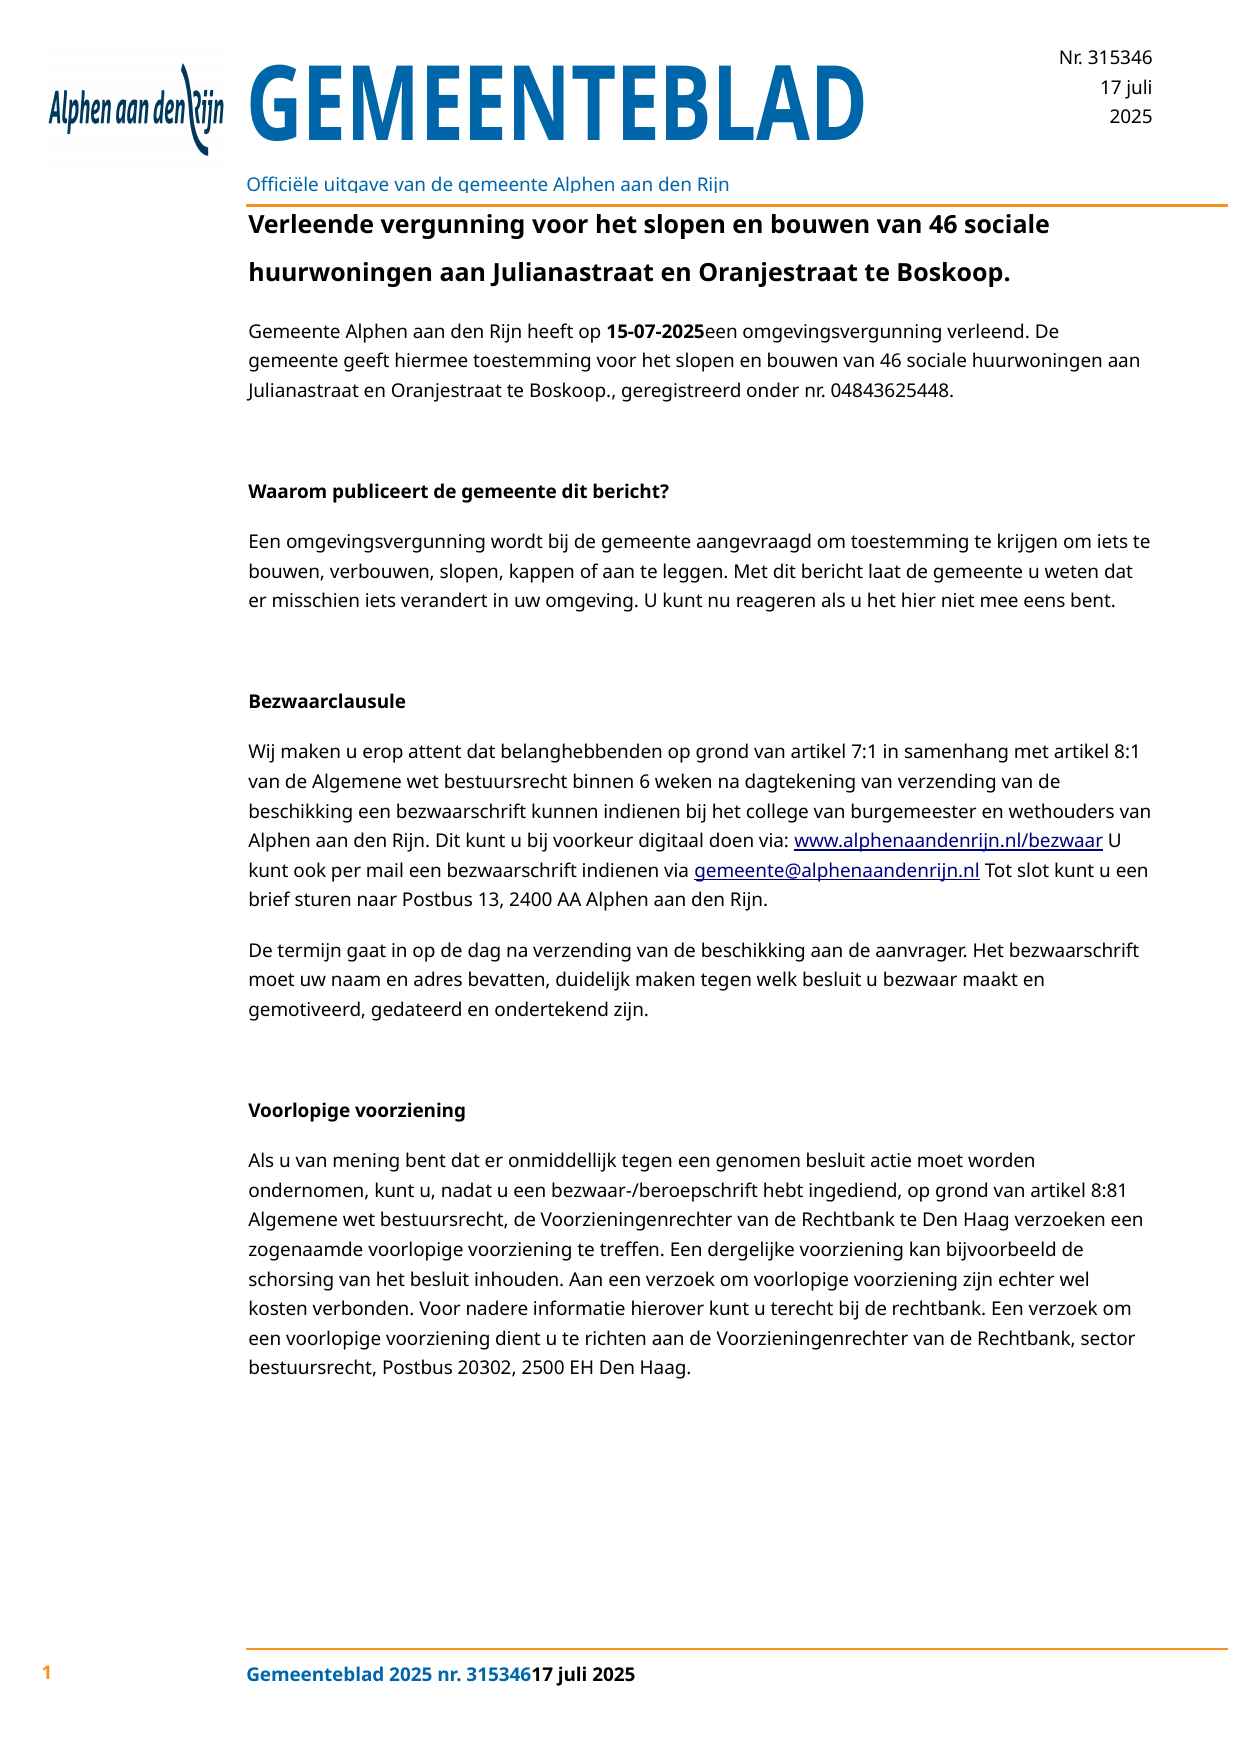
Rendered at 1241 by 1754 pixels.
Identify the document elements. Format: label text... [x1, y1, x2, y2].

text Verleende vergunning voor het slopen en bouwen van 46 sociale huurwoningen aan Julianastraat en Oranjestraat te Boskoop. [248, 207, 1152, 288]
text Bezwaarclausule [248, 688, 1152, 714]
text Een omgevingsvergunning wordt bij de gemeente aangevraagd om toestemming te krijgen om iets te bouwen, verbouwen, slopen, kappen of aan te leggen. Met dit bericht laat de gemeente u weten dat er misschien iets verandert in uw omgeving. U kunt nu reageren als u het hier niet mee eens bent. [248, 528, 1152, 613]
text De termijn gaat in op de dag na verzending van de beschikking aan de aanvrager. Het bezwaarschrift moet uw naam en adres bevatten, duidelijk maken tegen welk besluit u bezwaar maakt en gemotiveerd, gedateerd en ondertekend zijn. [248, 937, 1152, 1022]
text Als u van mening bent dat er onmiddellijk tegen een genomen besluit actie moet worden ondernomen, kunt u, nadat u een bezwaar-/beroepschrift hebt ingediend, op grond van artikel 8:81 Algemene wet bestuursrecht, de Voorzieningenrechter van de Rechtbank te Den Haag verzoeken een zogenaamde voorlopige voorziening te treffen. Een dergelijke voorziening kan bijvoorbeeld de schorsing van het besluit inhouden. Aan een verzoek om voorlopige voorziening zijn echter wel kosten verbonden. Voor nadere informatie hierover kunt u terecht bij de rechtbank. Een verzoek om een voorlopige voorziening dient u te richten aan de Voorzieningenrechter van de Rechtbank, sector bestuursrecht, Postbus 20302, 2500 EH Den Haag. [248, 1147, 1152, 1380]
text Wij maken u erop attent dat belanghebbenden op grond van artikel 7:1 in samenhang met artikel 8:1 van de Algemene wet bestuursrecht binnen 6 weken na dagtekening van verzending van de beschikking een bezwaarschrift kunnen indienen bij het college van burgemeester en wethouders van Alphen aan den Rijn. Dit kunt u bij voorkeur digitaal doen via: www.alphenaandenrijn.nl/bezwaar U kunt ook per mail een bezwaarschrift indienen via gemeente@alphenaandenrijn.nl Tot slot kunt u een brief sturen naar Postbus 13, 2400 AA Alphen aan den Rijn. [248, 739, 1152, 912]
text Gemeente Alphen aan den Rijn heeft op 15-07-2025een omgevingsvergunning verleend. De gemeente geeft hiermee toestemming voor het slopen en bouwen van 46 sociale huurwoningen aan Julianastraat en Oranjestraat te Boskoop., geregistreerd onder nr. 04843625448. [248, 318, 1152, 403]
text Voorlopige voorziening [248, 1097, 1152, 1123]
picture [41, 47, 231, 172]
text Waarom publiceert de gemeente dit bericht? [248, 478, 1152, 504]
